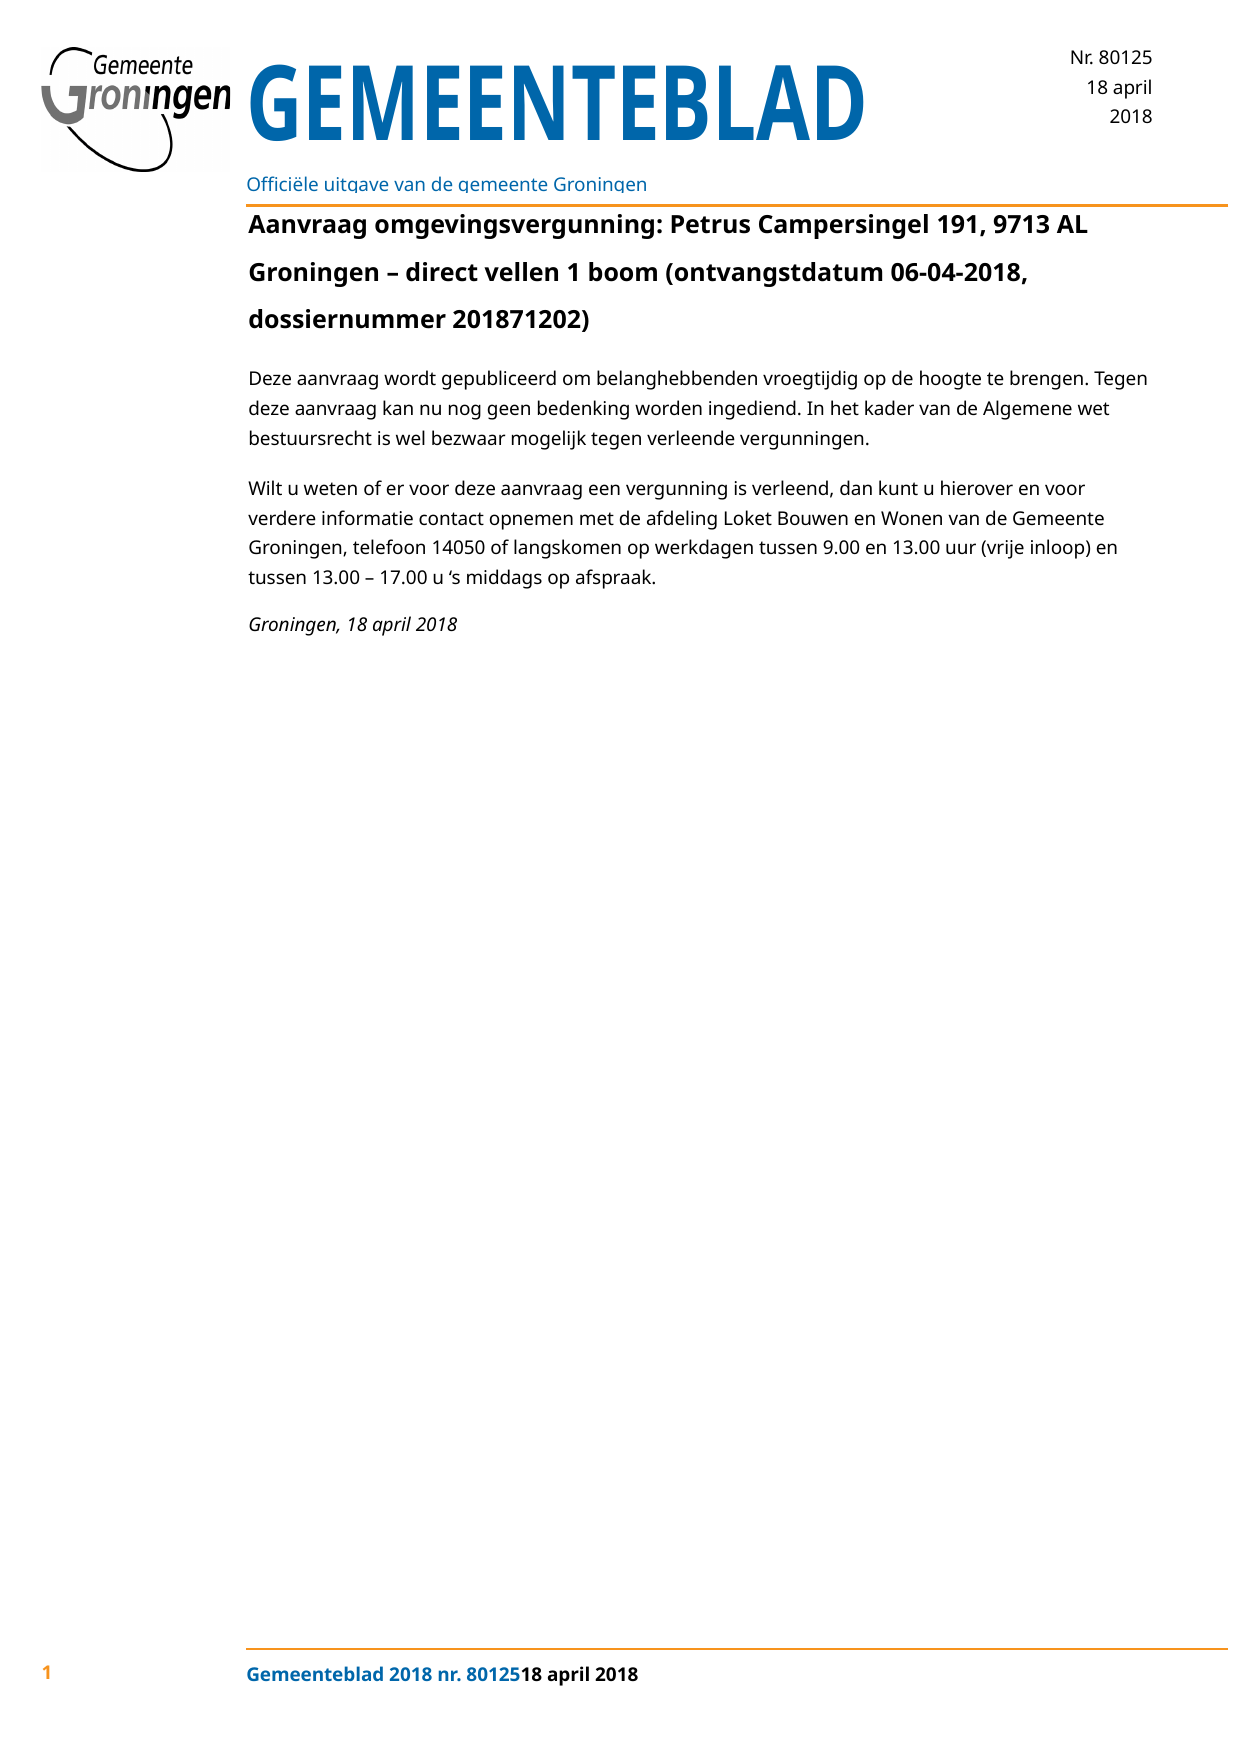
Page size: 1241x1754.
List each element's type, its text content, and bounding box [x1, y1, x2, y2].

text Groningen, 18 april 2018 [248, 612, 1152, 637]
text Deze aanvraag wordt gepubliceerd om belanghebbenden vroegtijdig op de hoogte te brengen. Tegen deze aanvraag kan nu nog geen bedenking worden ingediend. In het kader van de Algemene wet bestuursrecht is wel bezwaar mogelijk tegen verleende vergunningen. [248, 366, 1152, 450]
text Wilt u weten of er voor deze aanvraag een vergunning is verleend, dan kunt u hierover en voor verdere informatie contact opnemen met de afdeling Loket Bouwen en Wonen van de Gemeente Groningen, telefoon 14050 of langskomen op werkdagen tussen 9.00 en 13.00 uur (vrije inloop) en tussen 13.00 – 17.00 u ‘s middags op afspraak. [248, 475, 1152, 589]
picture [41, 47, 231, 172]
text Aanvraag omgevingsvergunning: Petrus Campersingel 191, 9713 AL Groningen – direct vellen 1 boom (ontvangstdatum 06-04-2018, dossiernummer 201871202) [248, 207, 1152, 336]
